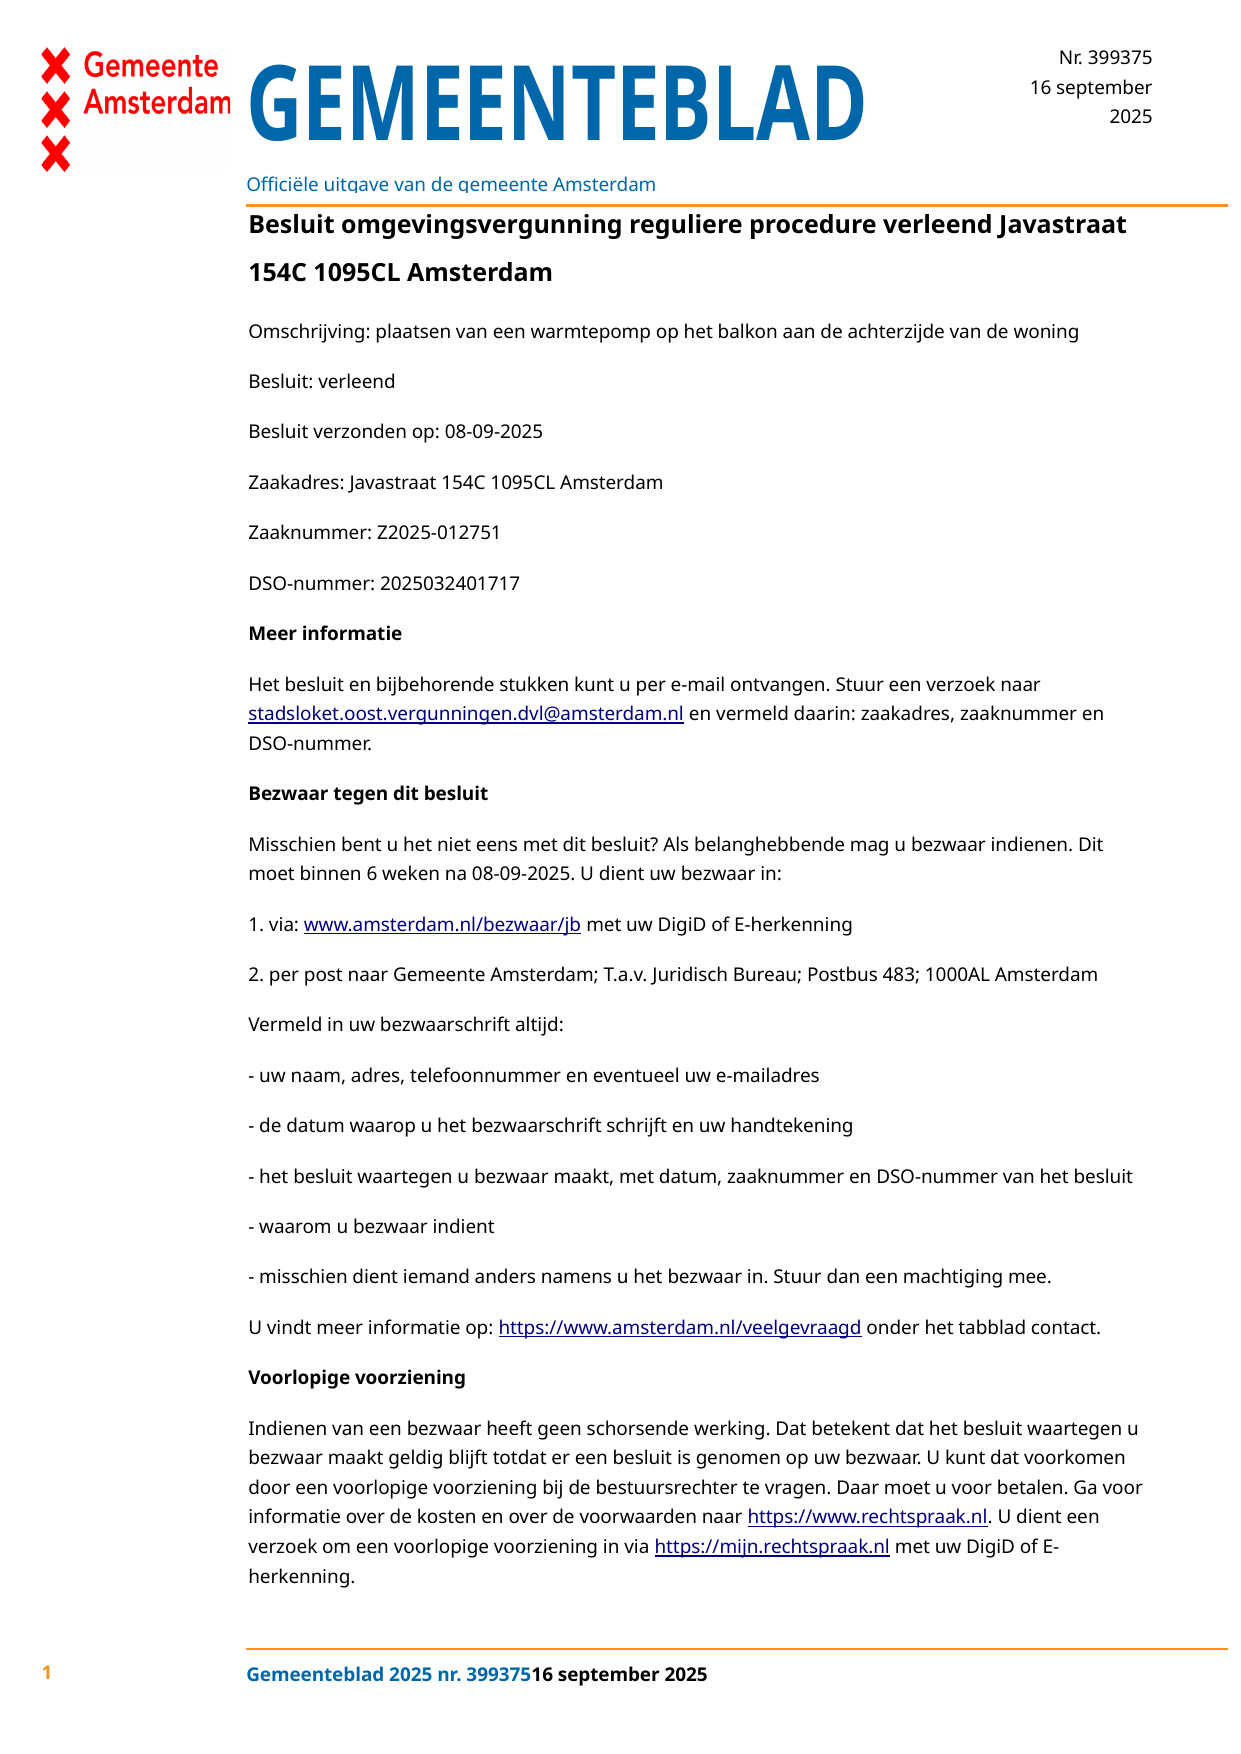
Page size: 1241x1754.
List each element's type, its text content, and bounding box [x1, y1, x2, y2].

text - uw naam, adres, telefoonnummer en eventueel uw e-mailadres [248, 1062, 1152, 1088]
text Zaaknummer: Z2025-012751 [248, 519, 1152, 545]
text - het besluit waartegen u bezwaar maakt, met datum, zaaknummer en DSO-nummer van het besluit [248, 1163, 1152, 1189]
text Omschrijving: plaatsen van een warmtepomp op het balkon aan de achterzijde van de woning [248, 318, 1152, 344]
text - waarom u bezwaar indient [248, 1213, 1152, 1239]
text Het besluit en bijbehorende stukken kunt u per e-mail ontvangen. Stuur een verzoek naar stadsloket.oost.vergunningen.dvl@amsterdam.nl en vermeld daarin: zaakadres, zaaknummer en DSO-nummer. [248, 671, 1152, 756]
text DSO-nummer: 2025032401717 [248, 570, 1152, 596]
text Bezwaar tegen dit besluit [248, 780, 1152, 806]
text 1. via: www.amsterdam.nl/bezwaar/jb met uw DigiD of E-herkenning [248, 911, 1152, 937]
text - misschien dient iemand anders namens u het bezwaar in. Stuur dan een machtiging mee. [248, 1264, 1152, 1289]
text Misschien bent u het niet eens met dit besluit? Als belanghebbende mag u bezwaar indienen. Dit moet binnen 6 weken na 08-09-2025. U dient uw bezwaar in: [248, 831, 1152, 886]
text Besluit omgevingsvergunning reguliere procedure verleend Javastraat 154C 1095CL Amsterdam [248, 207, 1152, 288]
text Besluit verzonden op: 08-09-2025 [248, 419, 1152, 444]
text U vindt meer informatie op: https://www.amsterdam.nl/veelgevraagd onder het tabblad contact. [248, 1314, 1152, 1340]
picture [41, 47, 231, 172]
text Vermeld in uw bezwaarschrift altijd: [248, 1012, 1152, 1037]
text - de datum waarop u het bezwaarschrift schrijft en uw handtekening [248, 1112, 1152, 1138]
text Meer informatie [248, 620, 1152, 646]
text Besluit: verleend [248, 368, 1152, 394]
text Voorlopige voorziening [248, 1364, 1152, 1390]
text Indienen van een bezwaar heeft geen schorsende werking. Dat betekent dat het besluit waartegen u bezwaar maakt geldig blijft totdat er een besluit is genomen op uw bezwaar. U kunt dat voorkomen door een voorlopige voorziening bij de bestuursrechter te vragen. Daar moet u voor betalen. Ga voor informatie over de kosten en over de voorwaarden naar https://www.rechtspraak.nl. U dient een verzoek om een voorlopige voorziening in via https://mijn.rechtspraak.nl met uw DigiD of E-herkenning. [248, 1415, 1152, 1589]
text 2. per post naar Gemeente Amsterdam; T.a.v. Juridisch Bureau; Postbus 483; 1000AL Amsterdam [248, 961, 1152, 987]
text Zaakadres: Javastraat 154C 1095CL Amsterdam [248, 469, 1152, 495]
